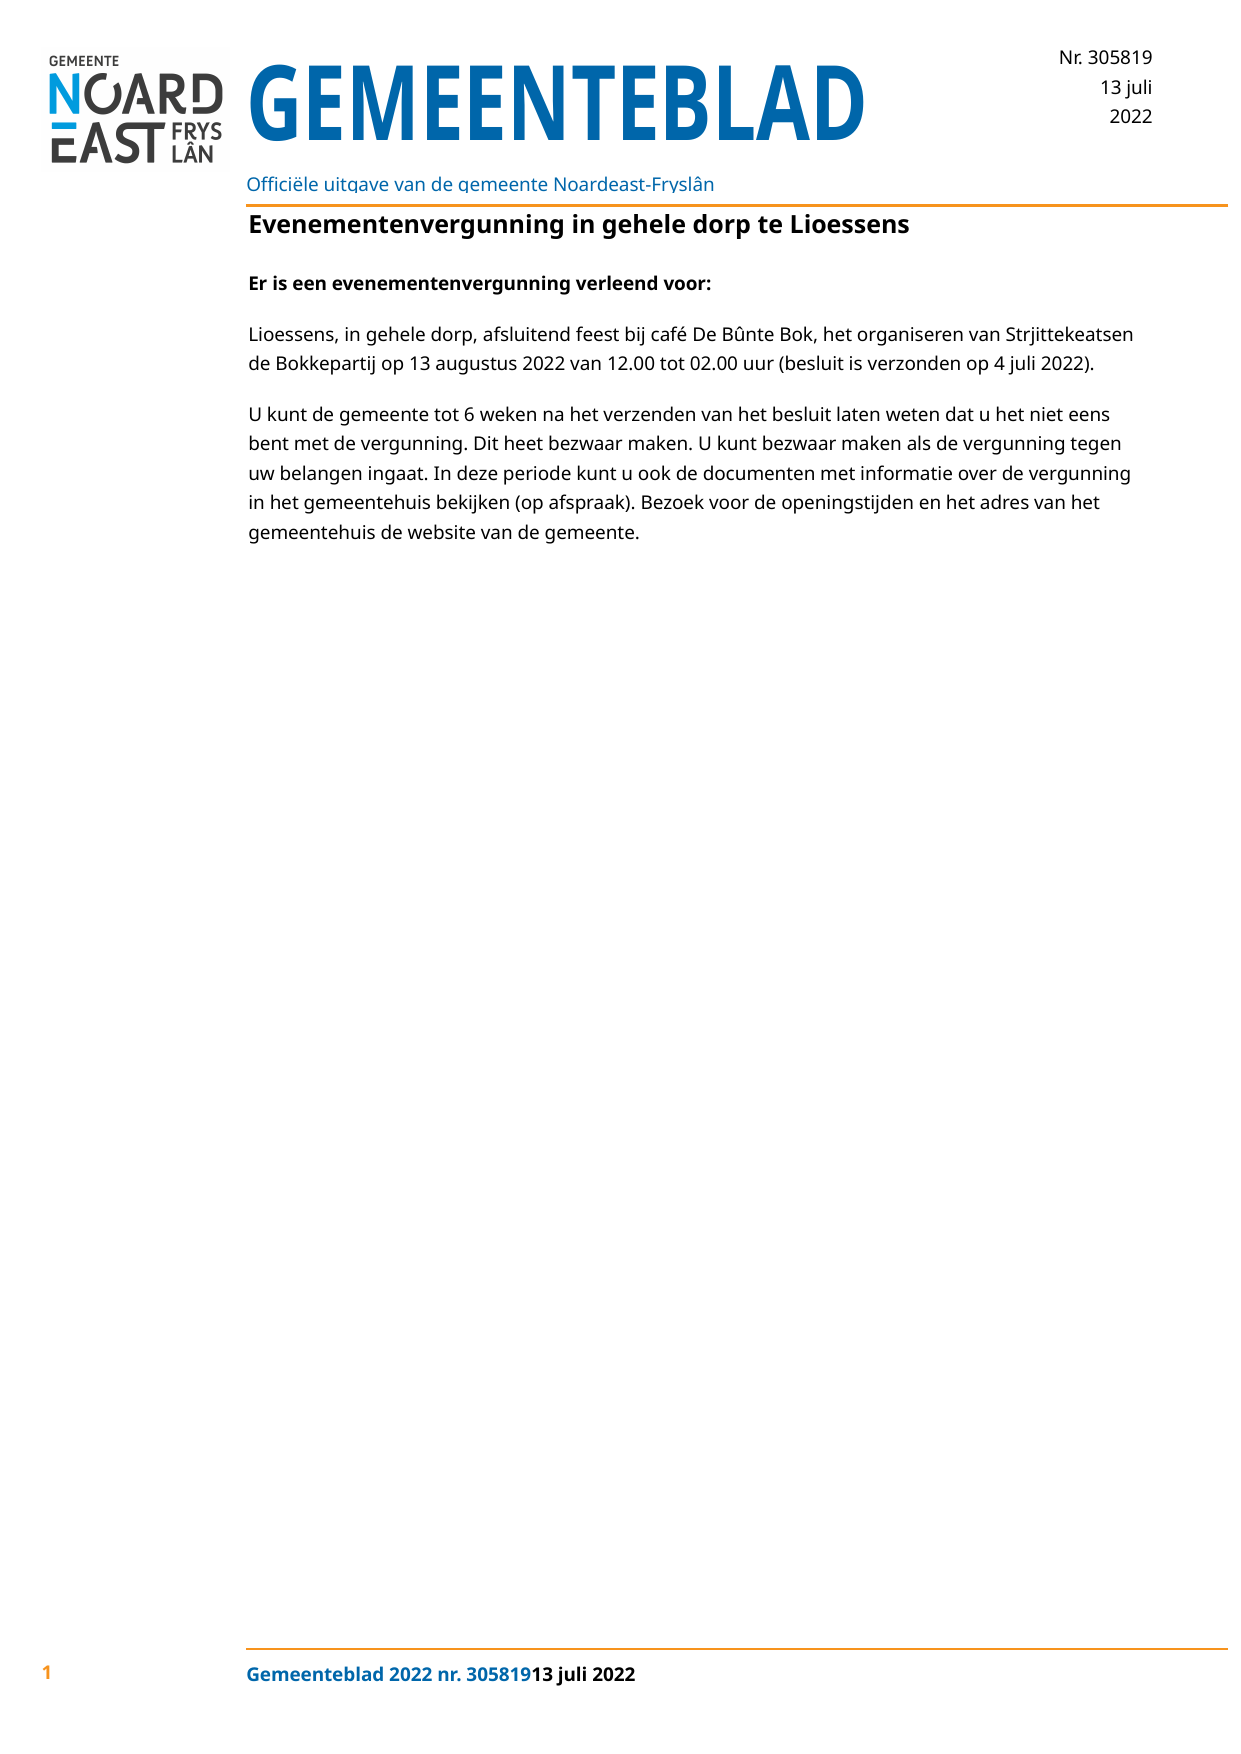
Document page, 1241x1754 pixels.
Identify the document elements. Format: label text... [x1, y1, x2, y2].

text Er is een evenementenvergunning verleend voor: [248, 270, 1152, 296]
text U kunt de gemeente tot 6 weken na het verzenden van het besluit laten weten dat u het niet eens bent met de vergunning. Dit heet bezwaar maken. U kunt bezwaar maken als de vergunning tegen uw belangen ingaat. In deze periode kunt u ook de documenten met informatie over de vergunning in het gemeentehuis bekijken (op afspraak). Bezoek voor de openingstijden en het adres van het gemeentehuis de website van de gemeente. [248, 401, 1152, 545]
picture [41, 47, 231, 172]
text Lioessens, in gehele dorp, afsluitend feest bij café De Bûnte Bok, het organiseren van Strjittekeatsen de Bokkepartij op 13 augustus 2022 van 12.00 tot 02.00 uur (besluit is verzonden op 4 juli 2022). [248, 321, 1152, 376]
text Evenementenvergunning in gehele dorp te Lioessens [248, 207, 1152, 241]
